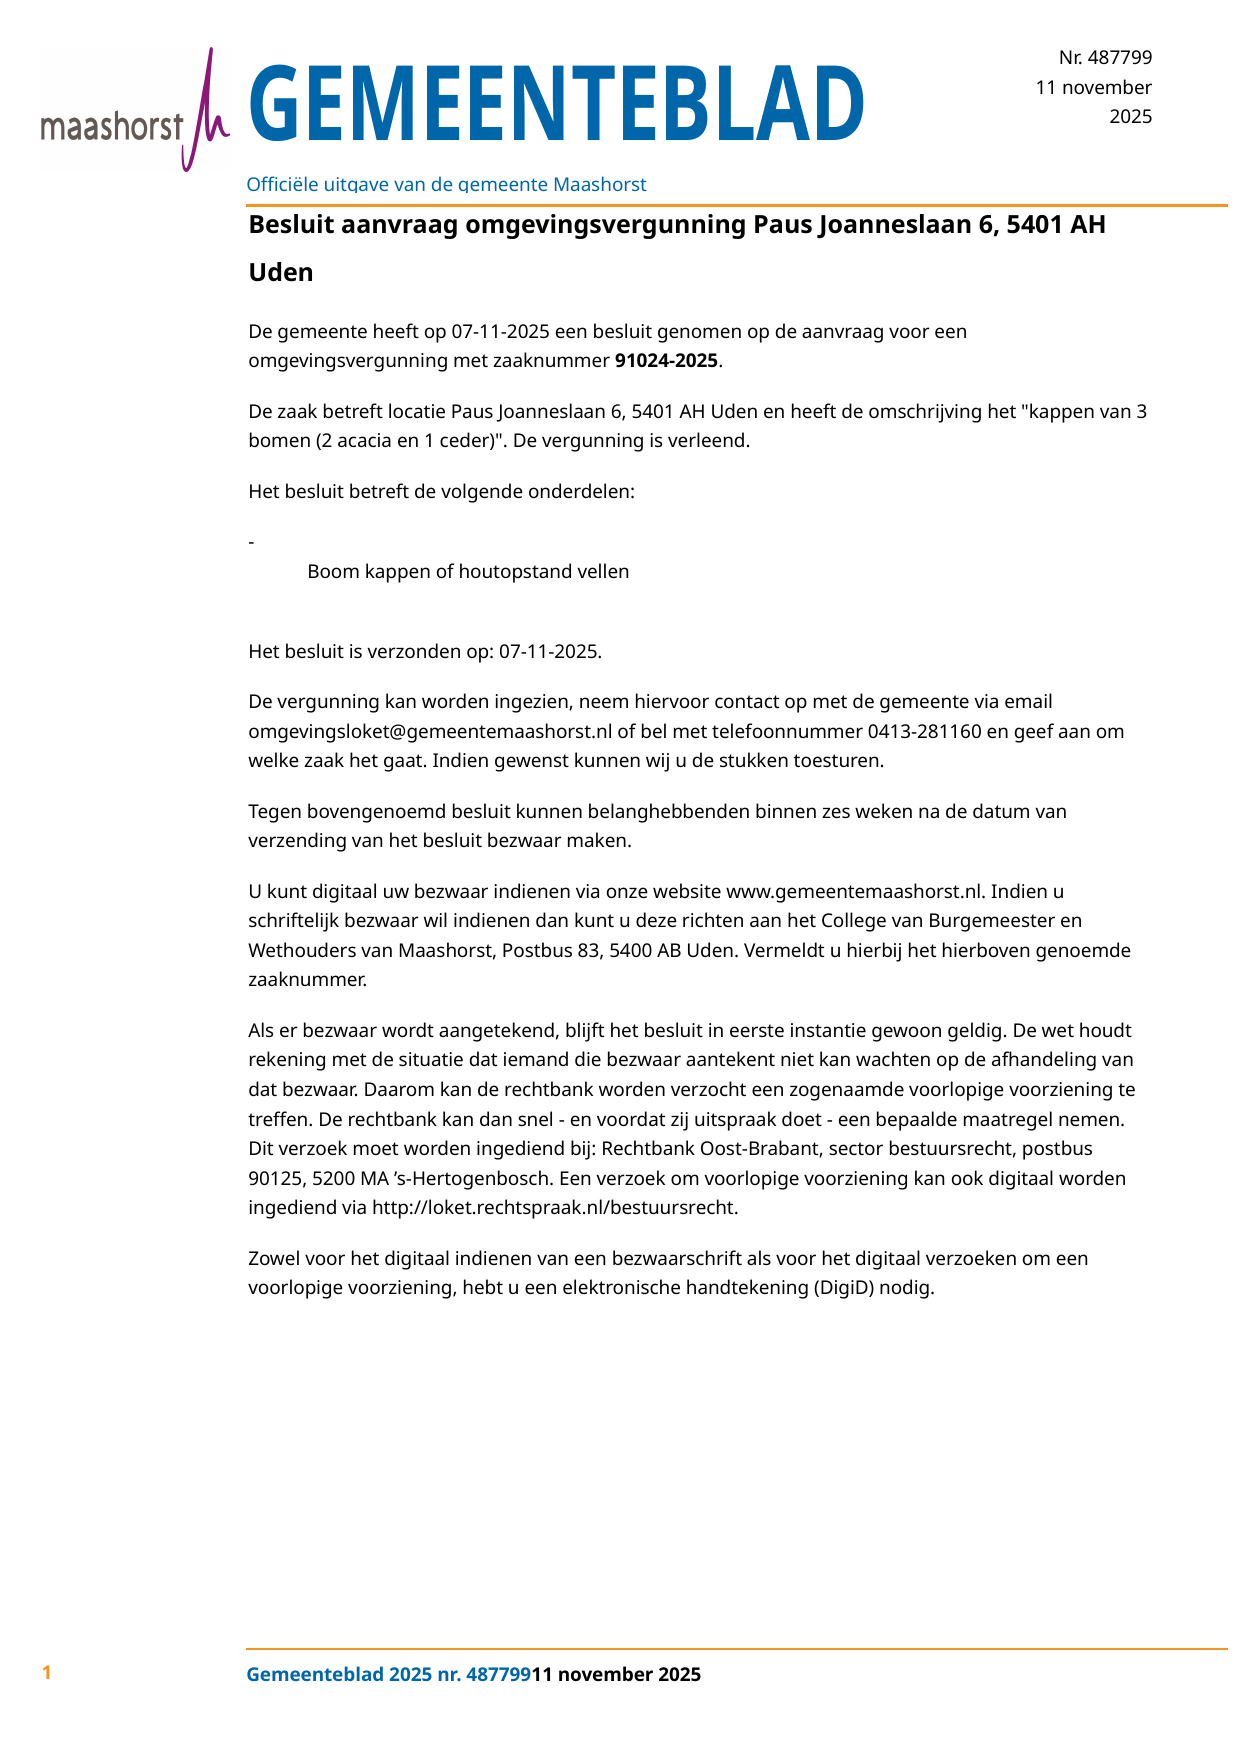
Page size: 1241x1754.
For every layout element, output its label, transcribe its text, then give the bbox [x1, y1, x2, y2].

text Zowel voor het digitaal indienen van een bezwaarschrift als voor het digitaal verzoeken om een voorlopige voorziening, hebt u een elektronische handtekening (DigiD) nodig. [248, 1245, 1152, 1300]
text De zaak betreft locatie Paus Joanneslaan 6, 5401 AH Uden en heeft de omschrijving het "kappen van 3 bomen (2 acacia en 1 ceder)". De vergunning is verleend. [248, 398, 1152, 453]
list Boom kappen of houtopstand vellen [248, 558, 1152, 584]
text Als er bezwaar wordt aangetekend, blijft het besluit in eerste instantie gewoon geldig. De wet houdt rekening met de situatie dat iemand die bezwaar aantekent niet kan wachten op de afhandeling van dat bezwaar. Daarom kan de rechtbank worden verzocht een zogenaamde voorlopige voorziening te treffen. De rechtbank kan dan snel - en voordat zij uitspraak doet - een bepaalde maatregel nemen. Dit verzoek moet worden ingediend bij: Rechtbank Oost-Brabant, sector bestuursrecht, postbus 90125, 5200 MA ’s-Hertogenbosch. Een verzoek om voorlopige voorziening kan ook digitaal worden ingediend via http://loket.rechtspraak.nl/bestuursrecht. [248, 1017, 1152, 1220]
picture [41, 47, 231, 172]
text Besluit aanvraag omgevingsvergunning Paus Joanneslaan 6, 5401 AH Uden [248, 207, 1152, 288]
text U kunt digitaal uw bezwaar indienen via onze website www.gemeentemaashorst.nl. Indien u schriftelijk bezwaar wil indienen dan kunt u deze richten aan het College van Burgemeester en Wethouders van Maashorst, Postbus 83, 5400 AB Uden. Vermeldt u hierbij het hierboven genoemde zaaknummer. [248, 878, 1152, 992]
text Het besluit betreft de volgende onderdelen: [248, 478, 1152, 504]
text Het besluit is verzonden op: 07-11-2025. [248, 638, 1152, 664]
text Tegen bovengenoemd besluit kunnen belanghebbenden binnen zes weken na de datum van verzending van het besluit bezwaar maken. [248, 798, 1152, 853]
text De vergunning kan worden ingezien, neem hiervoor contact op met de gemeente via email omgevingsloket@gemeentemaashorst.nl of bel met telefoonnummer 0413-281160 en geef aan om welke zaak het gaat. Indien gewenst kunnen wij u de stukken toesturen. [248, 688, 1152, 773]
text De gemeente heeft op 07-11-2025 een besluit genomen op de aanvraag voor een omgevingsvergunning met zaaknummer 91024-2025. [248, 318, 1152, 373]
